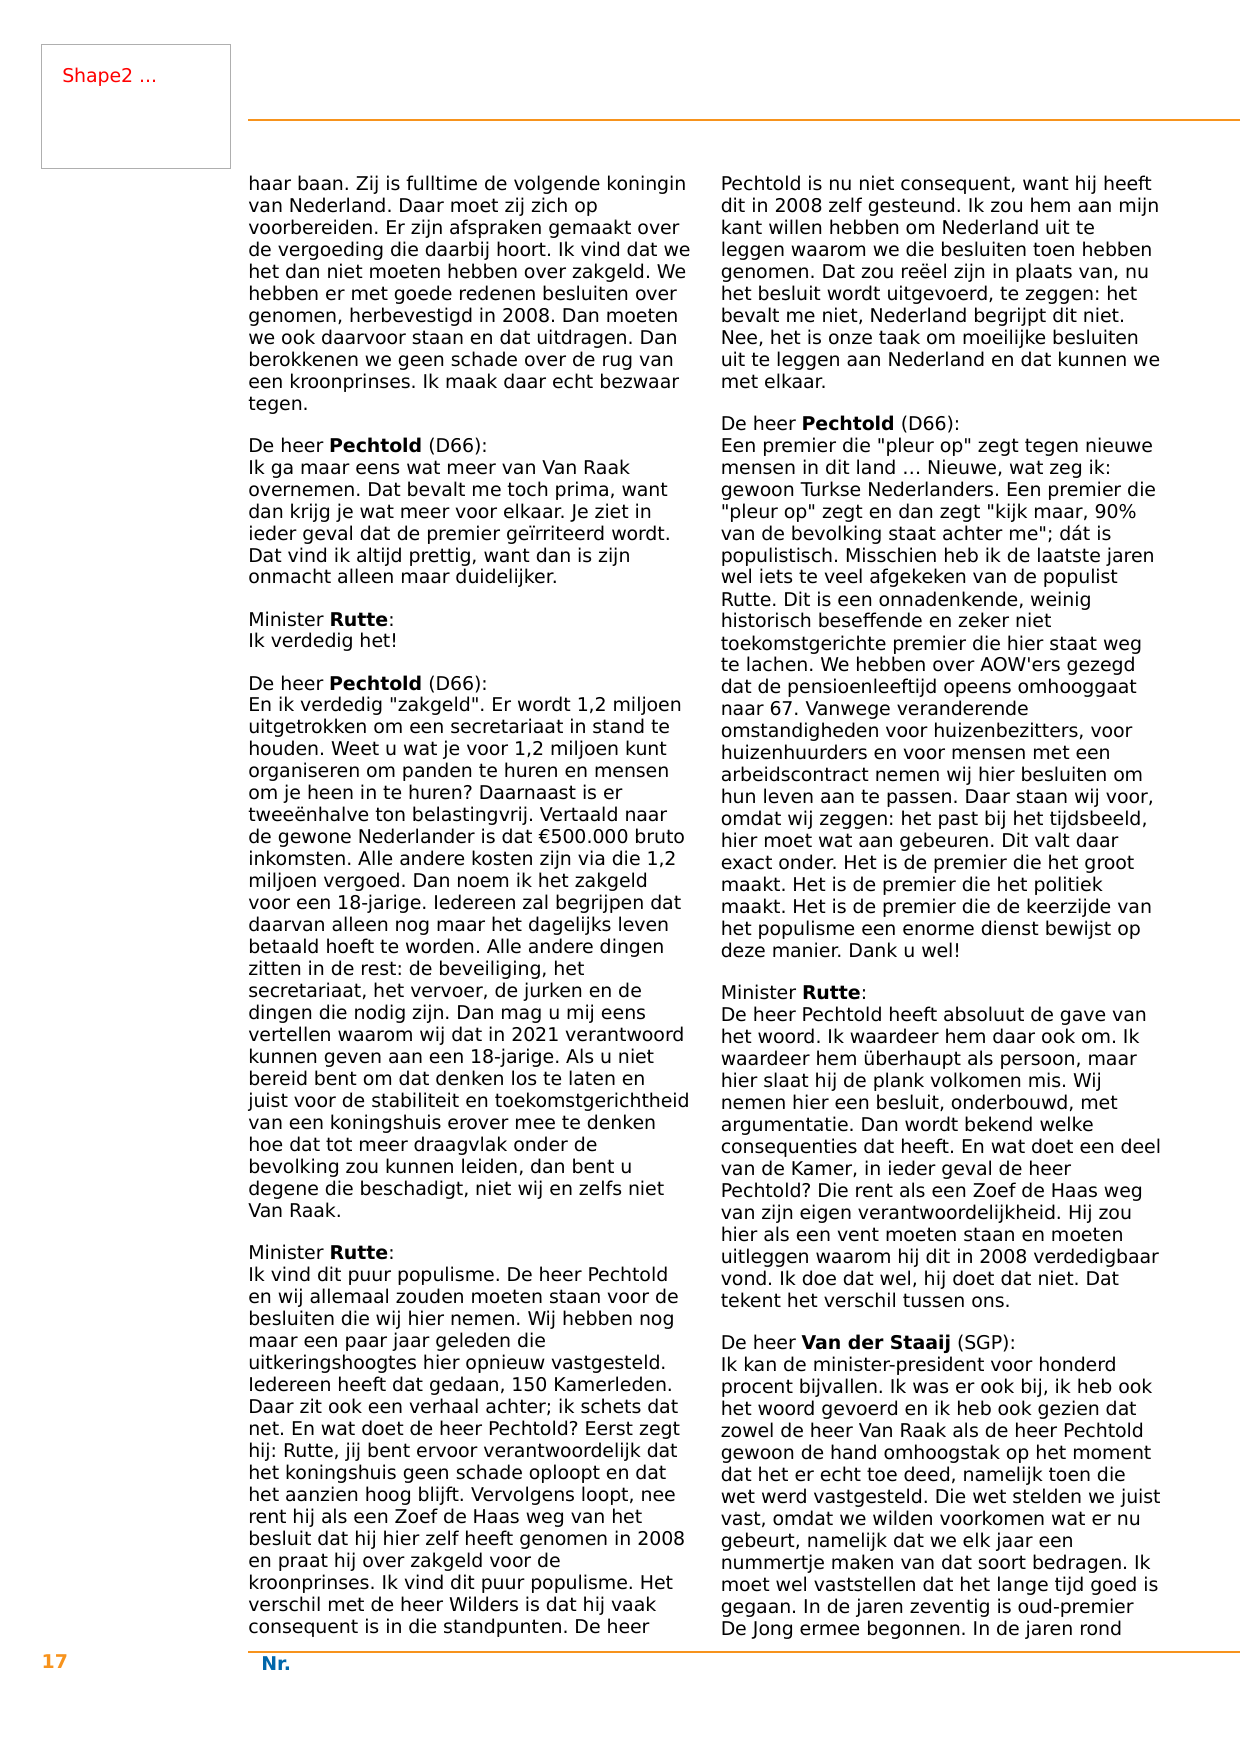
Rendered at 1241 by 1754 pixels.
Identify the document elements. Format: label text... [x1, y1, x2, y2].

text Ik ga maar eens wat meer van Van Raak overnemen. Dat bevalt me toch prima, want dan krijg je wat meer voor elkaar. Je ziet in ieder geval dat de premier geïrriteerd wordt. Dat vind ik altijd prettig, want dan is zijn onmacht alleen maar duidelijker. [248, 457, 691, 588]
text haar baan. Zij is fulltime de volgende koningin van Nederland. Daar moet zij zich op voorbereiden. Er zijn afspraken gemaakt over de vergoeding die daarbij hoort. Ik vind dat we het dan niet moeten hebben over zakgeld. We hebben er met goede redenen besluiten over genomen, herbevestigd in 2008. Dan moeten we ook daarvoor staan en dat uitdragen. Dan berokkenen we geen schade over de rug van een kroonprinses. Ik maak daar echt bezwaar tegen. [248, 173, 691, 414]
text Minister Rutte: [248, 1242, 691, 1264]
text De heer Pechtold (D66): [721, 413, 1163, 434]
text En ik verdedig "zakgeld". Er wordt 1,2 miljoen uitgetrokken om een secretariaat in stand te houden. Weet u wat je voor 1,2 miljoen kunt organiseren om panden te huren en mensen om je heen in te huren? Daarnaast is er tweeënhalve ton belastingvrij. Vertaald naar de gewone Nederlander is dat €500.000 bruto inkomsten. Alle andere kosten zijn via die 1,2 miljoen vergoed. Dan noem ik het zakgeld voor een 18-jarige. Iedereen zal begrijpen dat daarvan alleen nog maar het dagelijks leven betaald hoeft te worden. Alle andere dingen zitten in de rest: de beveiliging, het secretariaat, het vervoer, de jurken en de dingen die nodig zijn. Dan mag u mij eens vertellen waarom wij dat in 2021 verantwoord kunnen geven aan een 18-jarige. Als u niet bereid bent om dat denken los te laten en juist voor de stabiliteit en toekomstgerichtheid van een koningshuis erover mee te denken hoe dat tot meer draagvlak onder de bevolking zou kunnen leiden, dan bent u degene die beschadigt, niet wij en zelfs niet Van Raak. [248, 694, 691, 1222]
text Ik kan de minister-president voor honderd procent bijvallen. Ik was er ook bij, ik heb ook het woord gevoerd en ik heb ook gezien dat zowel de heer Van Raak als de heer Pechtold gewoon de hand omhoogstak op het moment dat het er echt toe deed, namelijk toen die wet werd vastgesteld. Die wet stelden we juist vast, omdat we wilden voorkomen wat er nu gebeurt, namelijk dat we elk jaar een nummertje maken van dat soort bedragen. Ik moet wel vaststellen dat het lange tijd goed is gegaan. In de jaren zeventig is oud-premier De Jong ermee begonnen. In de jaren rond [721, 1354, 1163, 1639]
text Minister Rutte: [721, 982, 1163, 1004]
text Ik verdedig het! [248, 630, 691, 652]
text De heer Pechtold (D66): [248, 434, 691, 457]
text De heer Van der Staaij (SGP): [721, 1332, 1163, 1354]
text Een premier die "pleur op" zegt tegen nieuwe mensen in dit land … Nieuwe, wat zeg ik: gewoon Turkse Nederlanders. Een premier die "pleur op" zegt en dan zegt "kijk maar, 90% van de bevolking staat achter me"; dát is populistisch. Misschien heb ik de laatste jaren wel iets te veel afgekeken van de populist Rutte. Dit is een onnadenkende, weinig historisch beseffende en zeker niet toekomstgerichte premier die hier staat weg te lachen. We hebben over AOW'ers gezegd dat de pensioenleeftijd opeens omhooggaat naar 67. Vanwege veranderende omstandigheden voor huizenbezitters, voor huizenhuurders en voor mensen met een arbeidscontract nemen wij hier besluiten om hun leven aan te passen. Daar staan wij voor, omdat wij zeggen: het past bij het tijdsbeeld, hier moet wat aan gebeuren. Dit valt daar exact onder. Het is de premier die het groot maakt. Het is de premier die het politiek maakt. Het is de premier die de keerzijde van het populisme een enorme dienst bewijst op deze manier. Dank u wel! [721, 434, 1163, 962]
text De heer Pechtold heeft absoluut de gave van het woord. Ik waardeer hem daar ook om. Ik waardeer hem überhaupt als persoon, maar hier slaat hij de plank volkomen mis. Wij nemen hier een besluit, onderbouwd, met argumentatie. Dan wordt bekend welke consequenties dat heeft. En wat doet een deel van de Kamer, in ieder geval de heer Pechtold? Die rent als een Zoef de Haas weg van zijn eigen verantwoordelijkheid. Hij zou hier als een vent moeten staan en moeten uitleggen waarom hij dit in 2008 verdedigbaar vond. Ik doe dat wel, hij doet dat niet. Dat tekent het verschil tussen ons. [721, 1004, 1163, 1312]
text Minister Rutte: [248, 608, 691, 630]
text De heer Pechtold (D66): [248, 672, 691, 694]
text Pechtold is nu niet consequent, want hij heeft dit in 2008 zelf gesteund. Ik zou hem aan mijn kant willen hebben om Nederland uit te leggen waarom we die besluiten toen hebben genomen. Dat zou reëel zijn in plaats van, nu het besluit wordt uitgevoerd, te zeggen: het bevalt me niet, Nederland begrijpt dit niet. Nee, het is onze taak om moeilijke besluiten uit te leggen aan Nederland en dat kunnen we met elkaar. [721, 173, 1163, 393]
text Ik vind dit puur populisme. De heer Pechtold en wij allemaal zouden moeten staan voor de besluiten die wij hier nemen. Wij hebben nog maar een paar jaar geleden die uitkeringshoogtes hier opnieuw vastgesteld. Iedereen heeft dat gedaan, 150 Kamerleden. Daar zit ook een verhaal achter; ik schets dat net. En wat doet de heer Pechtold? Eerst zegt hij: Rutte, jij bent ervoor verantwoordelijk dat het koningshuis geen schade oploopt en dat het aanzien hoog blijft. Vervolgens loopt, nee rent hij als een Zoef de Haas weg van het besluit dat hij hier zelf heeft genomen in 2008 en praat hij over zakgeld voor de kroonprinses. Ik vind dit puur populisme. Het verschil met de heer Wilders is dat hij vaak consequent is in die standpunten. De heer [248, 1264, 691, 1637]
